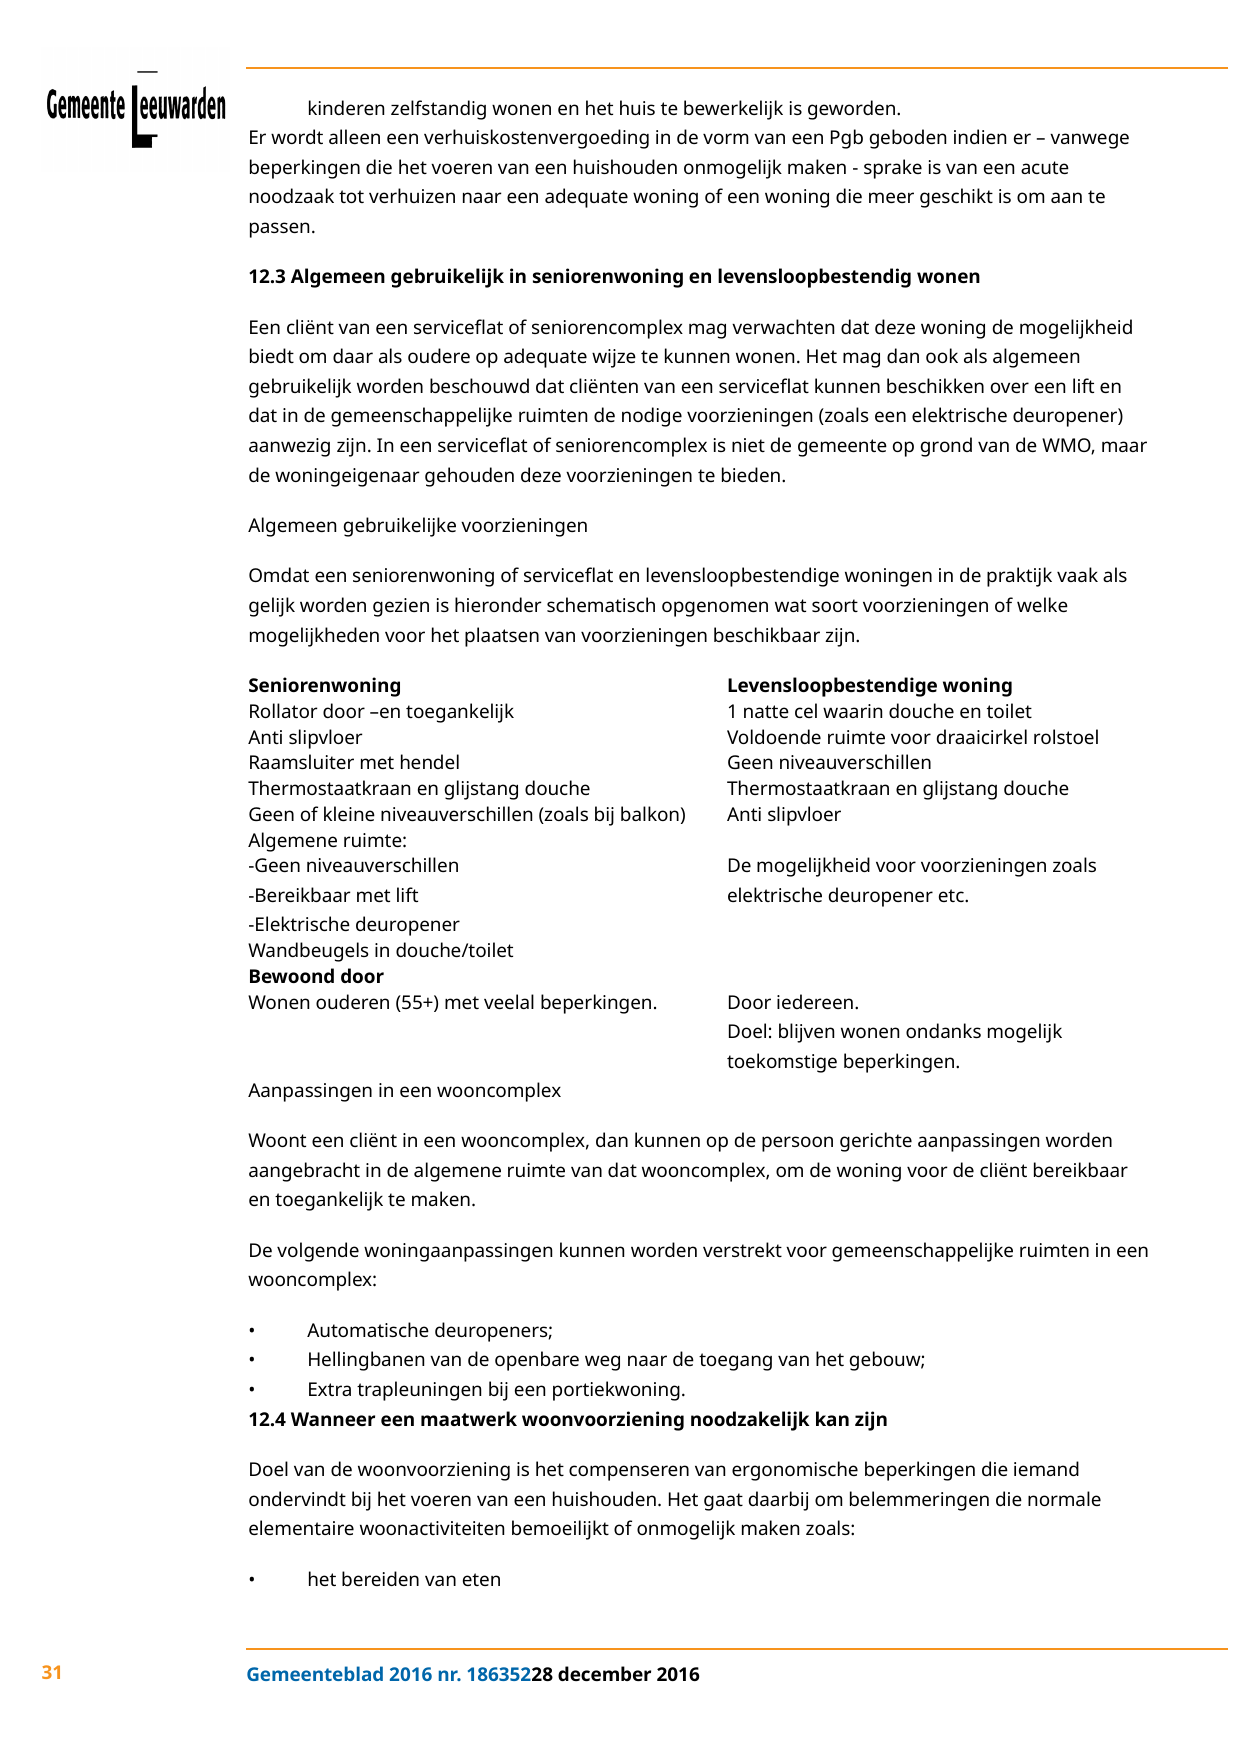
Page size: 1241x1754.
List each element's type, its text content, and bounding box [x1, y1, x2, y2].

table_cell De mogelijkheid voor voorzieningen zoals elektrische deuropener etc. [727, 853, 1152, 937]
table_cell Thermostaatkraan en glijstang douche [248, 775, 727, 801]
list het bereiden van eten [248, 1566, 1152, 1591]
table_cell Wonen ouderen (55+) met veelal beperkingen. [248, 989, 727, 1074]
text Algemeen gebruikelijke voorzieningen [248, 512, 1152, 538]
text Woont een cliënt in een wooncomplex, dan kunnen op de persoon gerichte aanpassingen worden aangebracht in de algemene ruimte van dat wooncomplex, om de woning voor de cliënt bereikbaar en toegankelijk te maken. [248, 1127, 1152, 1212]
text 12.3 Algemeen gebruikelijk in seniorenwoning en levensloopbestendig wonen [248, 263, 1152, 289]
text Een cliënt van een serviceflat of seniorencomplex mag verwachten dat deze woning de mogelijkheid biedt om daar als oudere op adequate wijze te kunnen wonen. Het mag dan ook als algemeen gebruikelijk worden beschouwd dat cliënten van een serviceflat kunnen beschikken over een lift en dat in de gemeenschappelijke ruimten de nodige voorzieningen (zoals een elektrische deuropener) aanwezig zijn. In een serviceflat of seniorencomplex is niet de gemeente op grond van de WMO, maar de woningeigenaar gehouden deze voorzieningen te bieden. [248, 314, 1152, 488]
table_cell Rollator door –en toegankelijk [248, 698, 727, 724]
list Extra trapleuningen bij een portiekwoning. [248, 1376, 1152, 1402]
list kinderen zelfstandig wonen en het huis te bewerkelijk is geworden. [248, 95, 1152, 121]
table_cell Raamsluiter met hendel [248, 750, 727, 775]
text Omdat een seniorenwoning of serviceflat en levensloopbestendige woningen in de praktijk vaak als gelijk worden gezien is hieronder schematisch opgenomen wat soort voorzieningen of welke mogelijkheden voor het plaatsen van voorzieningen beschikbaar zijn. [248, 563, 1152, 648]
table_cell Anti slipvloer [248, 724, 727, 749]
picture [41, 47, 231, 172]
text Er wordt alleen een verhuiskostenvergoeding in de vorm van een Pgb geboden indien er – vanwege beperkingen die het voeren van een huishouden onmogelijk maken - sprake is van een acute noodzaak tot verhuizen naar een adequate woning of een woning die meer geschikt is om aan te passen. [248, 124, 1152, 239]
table_cell [727, 938, 1152, 963]
table_cell Geen niveauverschillen [727, 750, 1152, 775]
text Aanpassingen in een wooncomplex [248, 1077, 1152, 1103]
table_cell Wandbeugels in douche/toilet [248, 938, 727, 963]
table_cell Geen of kleine niveauverschillen (zoals bij balkon) [248, 801, 727, 827]
table_cell Bewoond door [248, 963, 727, 989]
table_cell Thermostaatkraan en glijstang douche [727, 775, 1152, 801]
table_cell [727, 827, 1152, 852]
table_cell Door iedereen. Doel: blijven wonen ondanks mogelijk toekomstige beperkingen. [727, 989, 1152, 1074]
table_cell Anti slipvloer [727, 801, 1152, 827]
table_cell Voldoende ruimte voor draaicirkel rolstoel [727, 724, 1152, 749]
table_cell -Geen niveauverschillen -Bereikbaar met lift -Elektrische deuropener [248, 853, 727, 937]
table_cell 1 natte cel waarin douche en toilet [727, 698, 1152, 724]
text 12.4 Wanneer een maatwerk woonvoorziening noodzakelijk kan zijn [248, 1406, 1152, 1431]
text De volgende woningaanpassingen kunnen worden verstrekt voor gemeenschappelijke ruimten in een wooncomplex: [248, 1237, 1152, 1292]
table_header Seniorenwoning [248, 673, 727, 698]
table_header Levensloopbestendige woning [727, 673, 1152, 698]
list Hellingbanen van de openbare weg naar de toegang van het gebouw; [248, 1347, 1152, 1372]
list Automatische deuropeners; [248, 1317, 1152, 1343]
table_cell [727, 963, 1152, 989]
text Doel van de woonvoorziening is het compenseren van ergonomische beperkingen die iemand ondervindt bij het voeren van een huishouden. Het gaat daarbij om belemmeringen die normale elementaire woonactiviteiten bemoeilijkt of onmogelijk maken zoals: [248, 1456, 1152, 1541]
table_cell Algemene ruimte: [248, 827, 727, 852]
